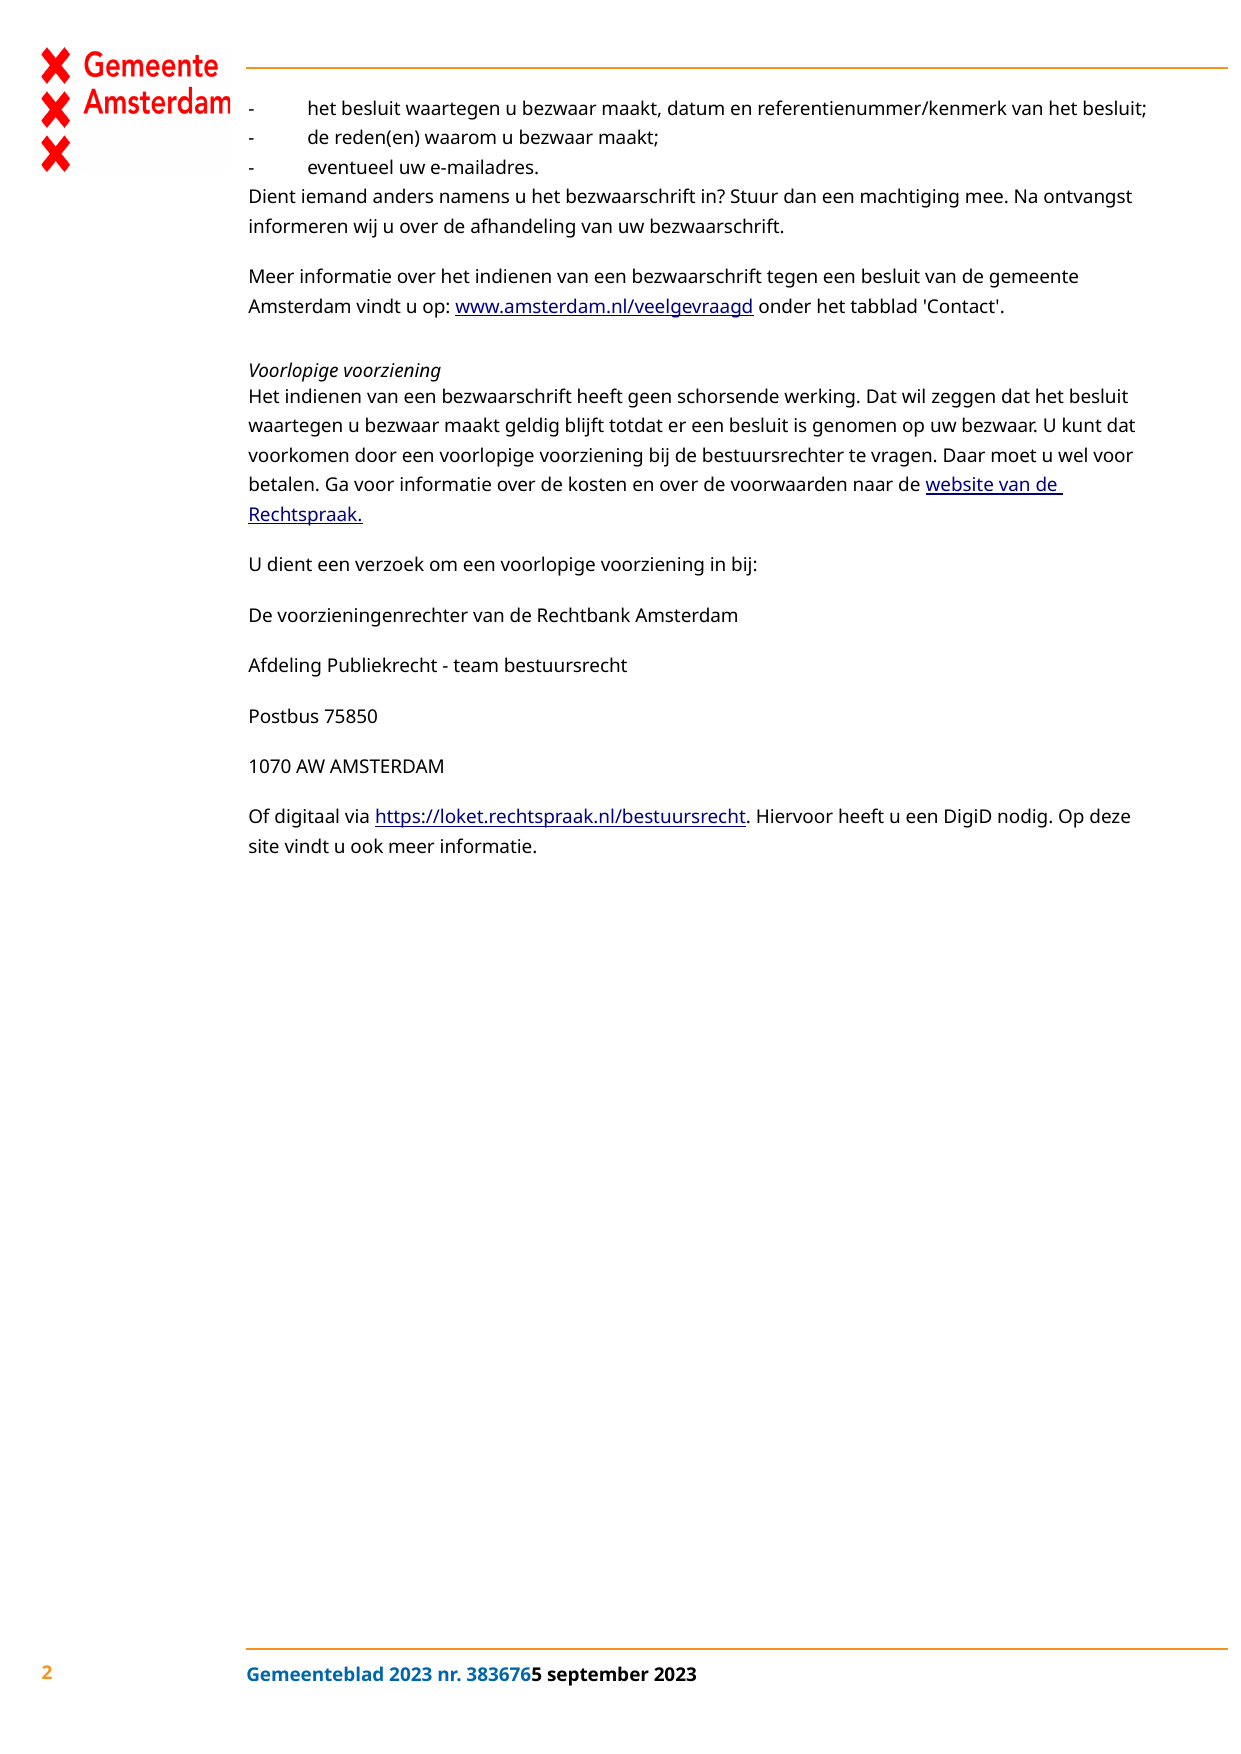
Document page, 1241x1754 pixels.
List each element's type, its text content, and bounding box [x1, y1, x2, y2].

text De voorzieningenrechter van de Rechtbank Amsterdam [248, 602, 1152, 628]
text Postbus 75850 [248, 703, 1152, 728]
list het besluit waartegen u bezwaar maakt, datum en referentienummer/kenmerk van het besluit; [248, 95, 1152, 121]
text U dient een verzoek om een voorlopige voorziening in bij: [248, 552, 1152, 577]
text Dient iemand anders namens u het bezwaarschrift in? Stuur dan een machtiging mee. Na ontvangst informeren wij u over de afhandeling van uw bezwaarschrift. [248, 183, 1152, 239]
list de reden(en) waarom u bezwaar maakt; [248, 124, 1152, 150]
text 1070 AW AMSTERDAM [248, 753, 1152, 779]
picture [41, 47, 231, 172]
list eventueel uw e-mailadres. [248, 154, 1152, 180]
text Voorlopige voorziening [248, 357, 1152, 383]
text Meer informatie over het indienen van een bezwaarschrift tegen een besluit van de gemeente Amsterdam vindt u op: www.amsterdam.nl/veelgevraagd onder het tabblad 'Contact'. [248, 263, 1152, 319]
text Afdeling Publiekrecht - team bestuursrecht [248, 652, 1152, 678]
text Het indienen van een bezwaarschrift heeft geen schorsende werking. Dat wil zeggen dat het besluit waartegen u bezwaar maakt geldig blijft totdat er een besluit is genomen op uw bezwaar. U kunt dat voorkomen door een voorlopige voorziening bij de bestuursrechter te vragen. Daar moet u wel voor betalen. Ga voor informatie over de kosten en over de voorwaarden naar de website van de Rechtspraak. [248, 383, 1152, 527]
text Of digitaal via https://loket.rechtspraak.nl/bestuursrecht. Hiervoor heeft u een DigiD nodig. Op deze site vindt u ook meer informatie. [248, 804, 1152, 859]
